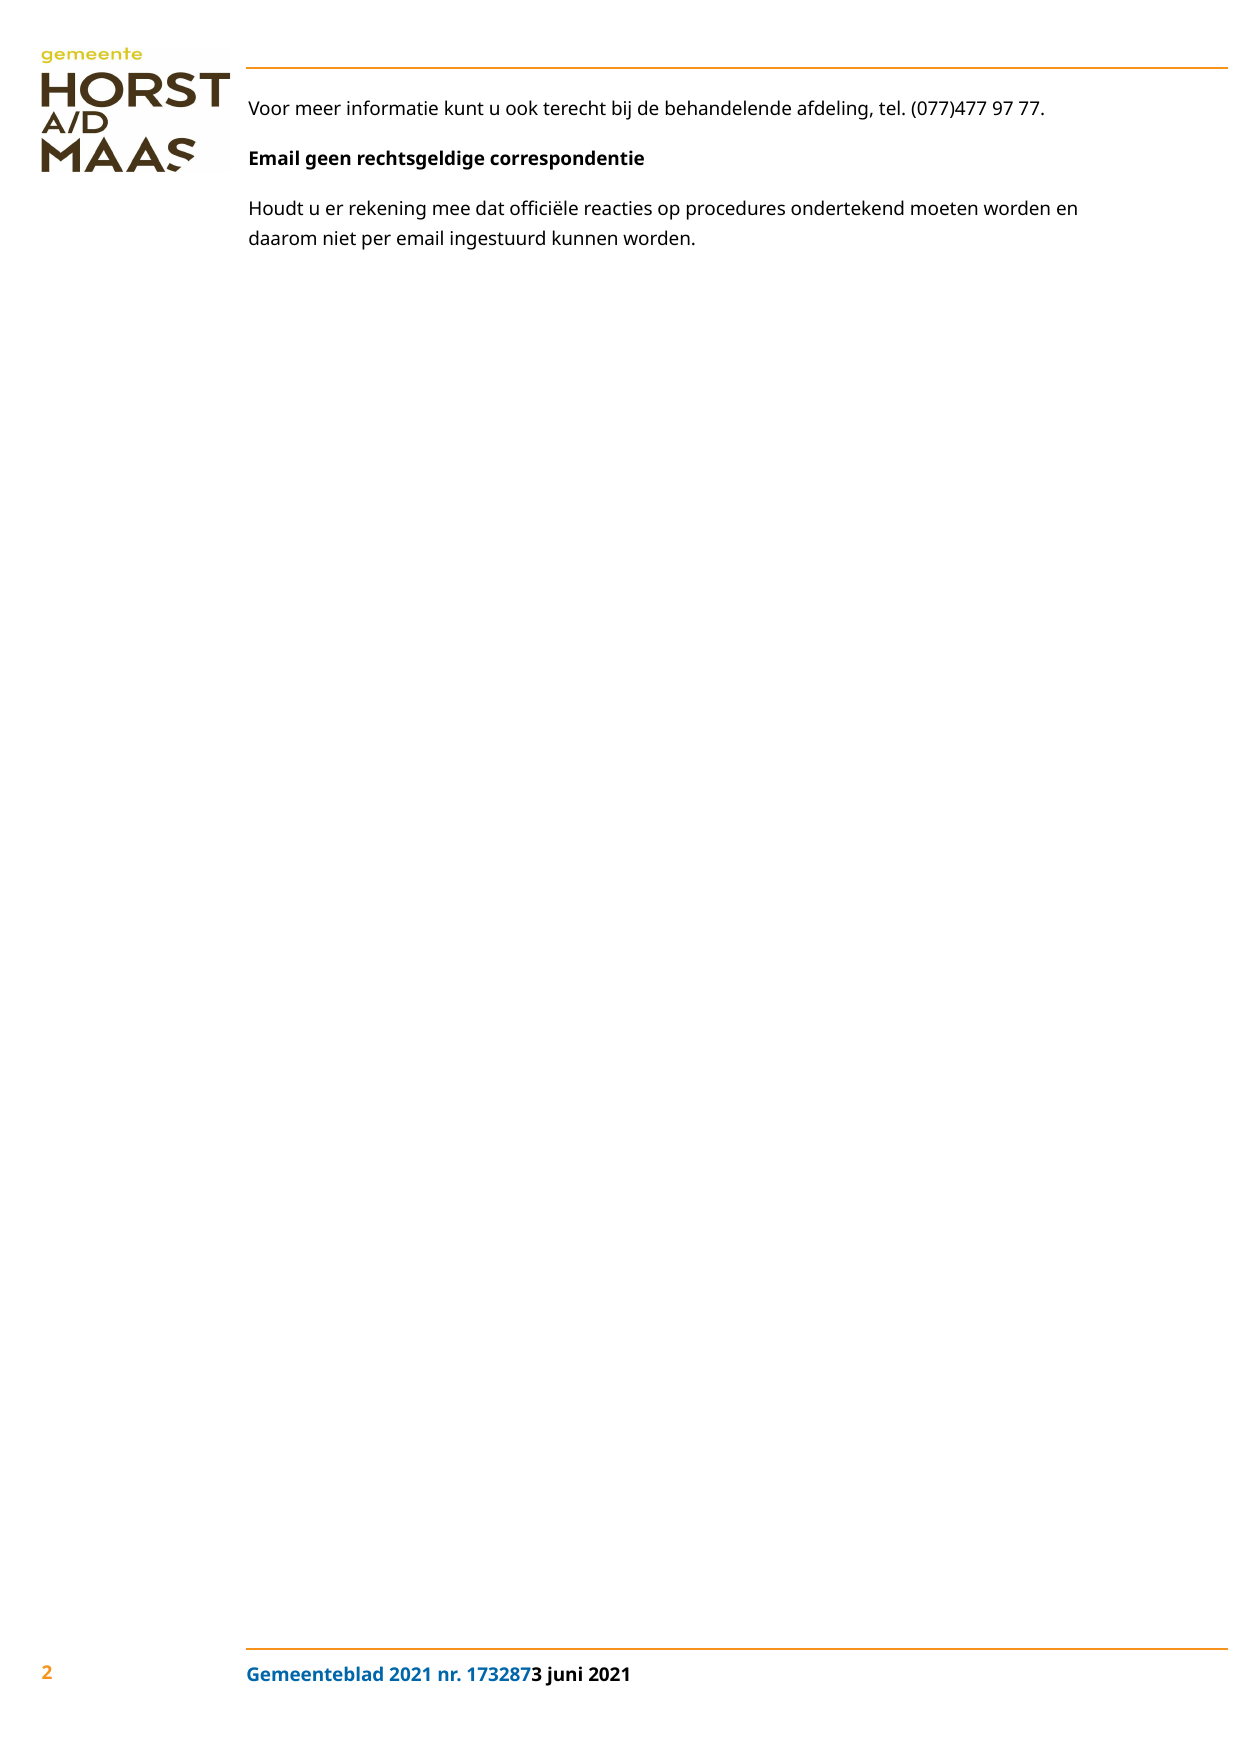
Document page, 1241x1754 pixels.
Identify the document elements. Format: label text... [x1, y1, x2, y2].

text Voor meer informatie kunt u ook terecht bij de behandelende afdeling, tel. (077)477 97 77. [248, 95, 1152, 121]
text Houdt u er rekening mee dat officiële reacties op procedures ondertekend moeten worden en daarom niet per email ingestuurd kunnen worden. [248, 196, 1152, 251]
text Email geen rechtsgeldige correspondentie [248, 145, 1152, 171]
picture [41, 47, 231, 172]
